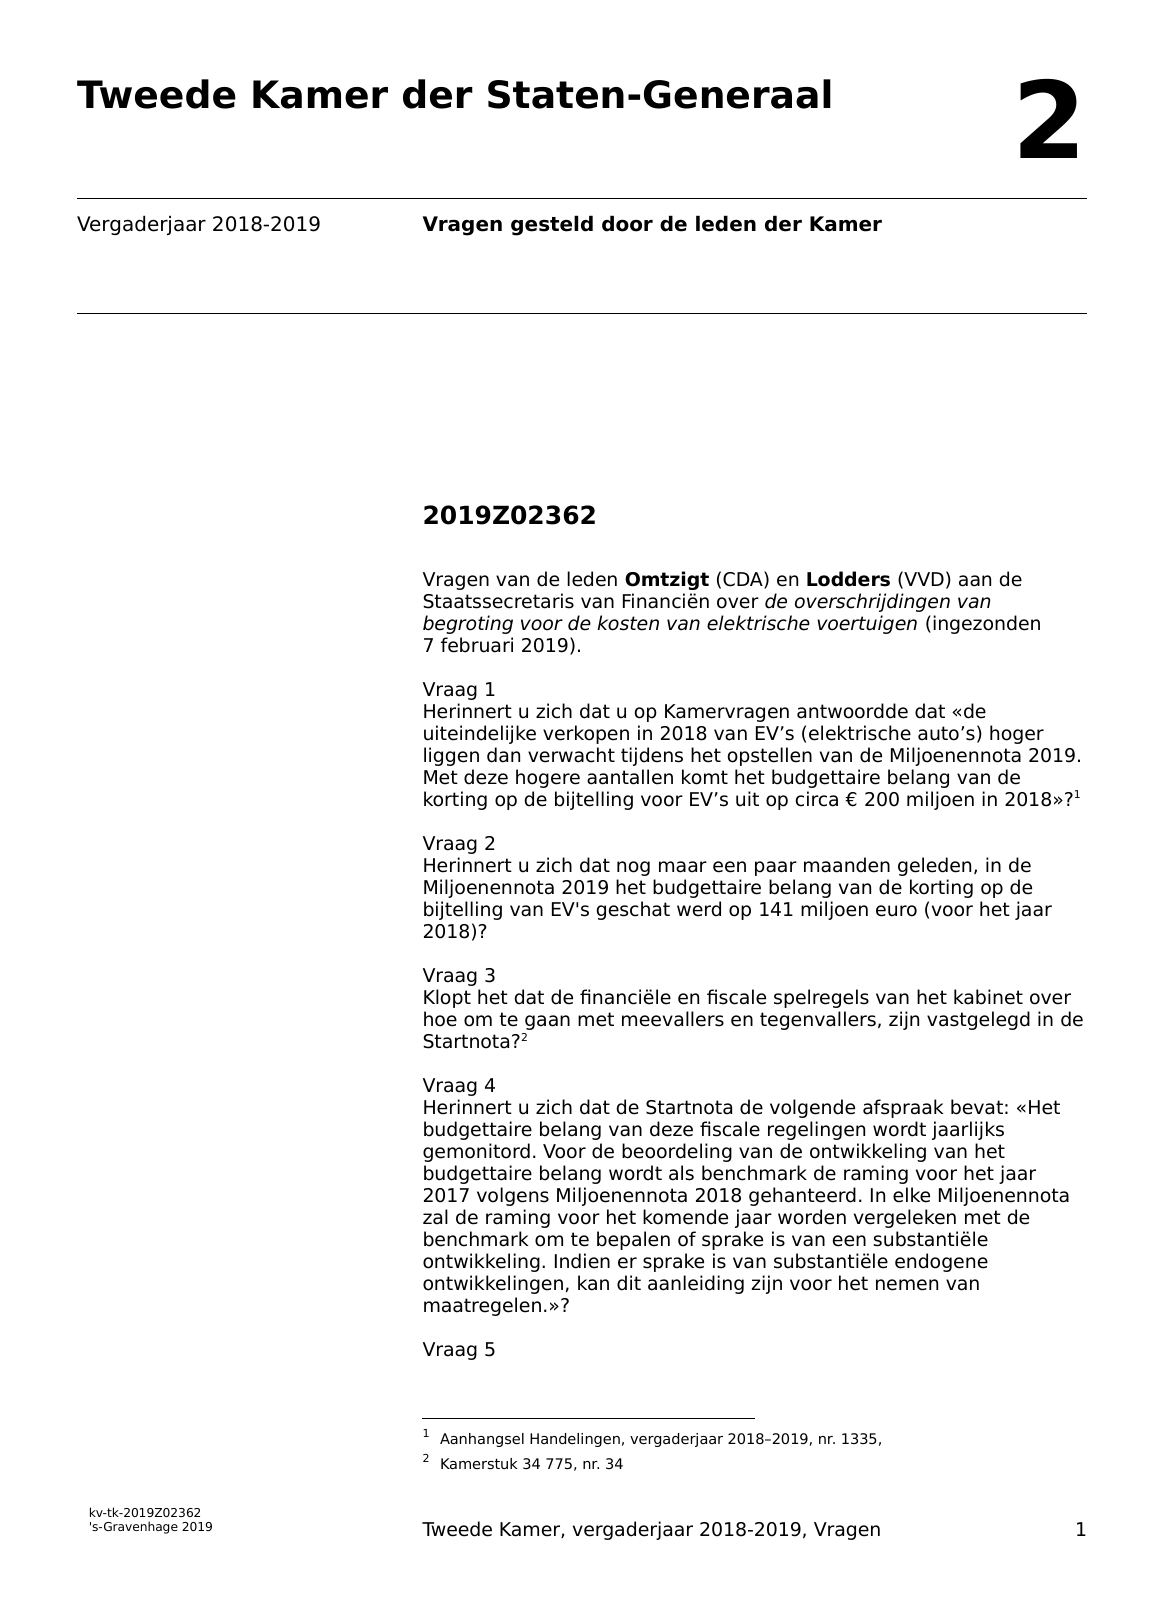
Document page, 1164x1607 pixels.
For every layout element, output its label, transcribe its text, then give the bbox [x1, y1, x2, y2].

table_header Tweede Kamer der Staten-Generaal [77, 59, 886, 198]
text Vraag 5 [422, 1339, 1087, 1361]
text 's-Gravenhage 2019 [88, 1520, 323, 1534]
text Vraag 2 [422, 833, 1087, 855]
text Herinnert u zich dat nog maar een paar maanden geleden, in de Miljoenennota 2019 het budgettaire belang van de korting op de bijtelling van EV's geschat werd op 141 miljoen euro (voor het jaar 2018)? [422, 855, 1087, 943]
text Kamerstuk 34 775, nr. 34 [422, 1452, 1087, 1474]
table_cell Vergaderjaar 2018-2019 [77, 199, 422, 313]
text Vraag 1 [422, 679, 1087, 701]
text Vraag 4 [422, 1075, 1087, 1097]
text Herinnert u zich dat u op Kamervragen antwoordde dat «de uiteindelijke verkopen in 2018 van EV’s (elektrische auto’s) hoger liggen dan verwacht tijdens het opstellen van de Miljoenennota 2019. Met deze hogere aantallen komt het budgettaire belang van de korting op de bijtelling voor EV’s uit op circa € 200 miljoen in 2018»? [422, 701, 1087, 811]
table_cell Vragen gesteld door de leden der Kamer [422, 199, 1087, 313]
text Klopt het dat de financiële en fiscale spelregels van het kabinet over hoe om te gaan met meevallers en tegenvallers, zijn vastgelegd in de Startnota? [422, 987, 1087, 1053]
text Vragen van de leden Omtzigt (CDA) en Lodders (VVD) aan de Staatssecretaris van Financiën over de overschrijdingen van begroting voor de kosten van elektrische voertuigen (ingezonden 7 februari 2019). [422, 569, 1087, 657]
text Herinnert u zich dat de Startnota de volgende afspraak bevat: «Het budgettaire belang van deze fiscale regelingen wordt jaarlijks gemonitord. Voor de beoordeling van de ontwikkeling van het budgettaire belang wordt als benchmark de raming voor het jaar 2017 volgens Miljoenennota 2018 gehanteerd. In elke Miljoenennota zal de raming voor het komende jaar worden vergeleken met de benchmark om te bepalen of sprake is van een substantiële ontwikkeling. Indien er sprake is van substantiële endogene ontwikkelingen, kan dit aanleiding zijn voor het nemen van maatregelen.»? [422, 1097, 1087, 1317]
text 2019Z02362 [422, 501, 1087, 531]
text Aanhangsel Handelingen, vergaderjaar 2018–2019, nr. 1335, [422, 1427, 1087, 1449]
text Vraag 3 [422, 965, 1087, 987]
text kv-tk-2019Z02362 [88, 1506, 323, 1520]
table_header 2 [886, 59, 1087, 198]
